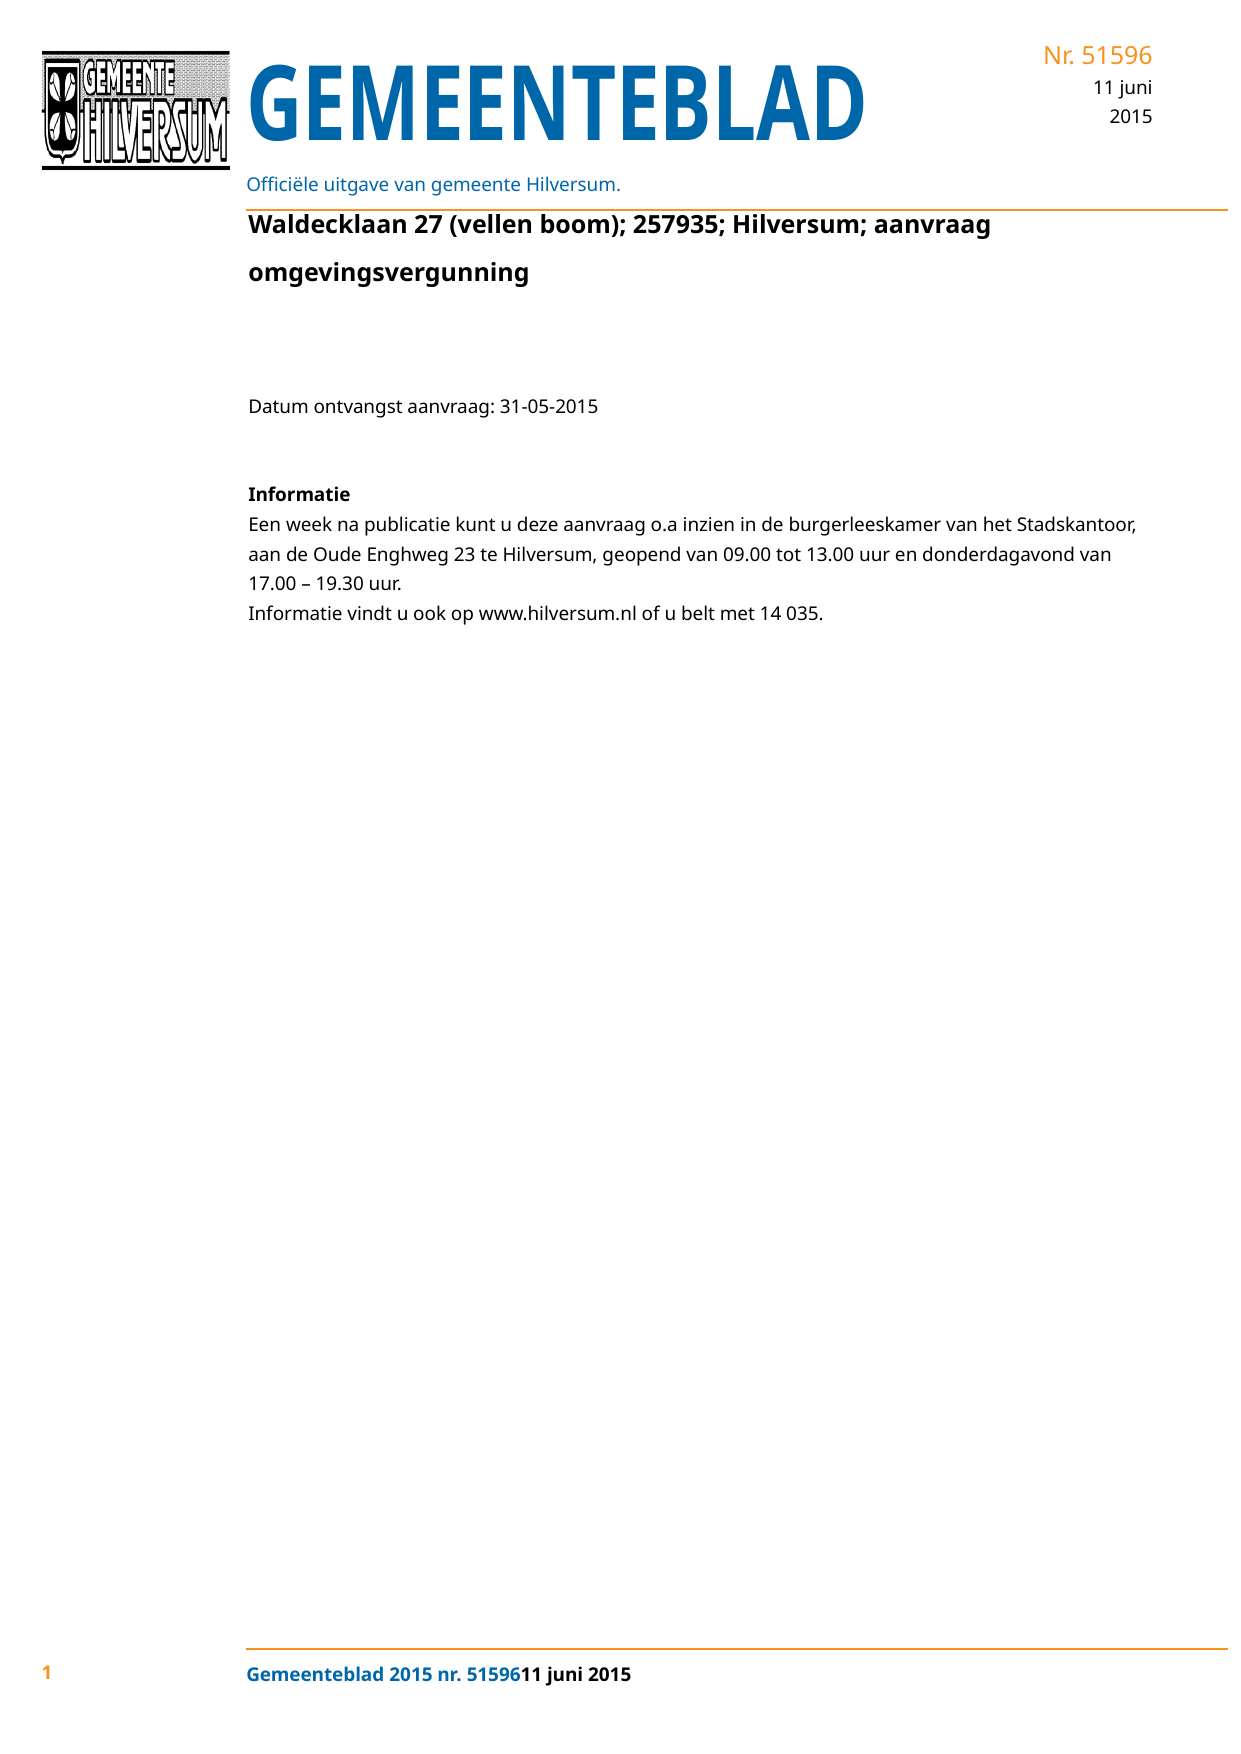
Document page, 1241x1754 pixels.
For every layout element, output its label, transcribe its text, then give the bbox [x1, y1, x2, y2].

text Informatie vindt u ook op www.hilversum.nl of u belt met 14 035. [248, 600, 1152, 626]
text aan de Oude Enghweg 23 te Hilversum, geopend van 09.00 tot 13.00 uur en donderdagavond van 17.00 – 19.30 uur. [248, 541, 1152, 596]
text Datum ontvangst aanvraag: 31-05-2015 [248, 393, 1152, 419]
text Informatie [248, 482, 1152, 507]
text Een week na publicatie kunt u deze aanvraag o.a inzien in de burgerleeskamer van het Stadskantoor, [248, 511, 1152, 537]
text Waldecklaan 27 (vellen boom); 257935; Hilversum; aanvraag omgevingsvergunning [248, 211, 1152, 288]
picture [41, 47, 231, 172]
